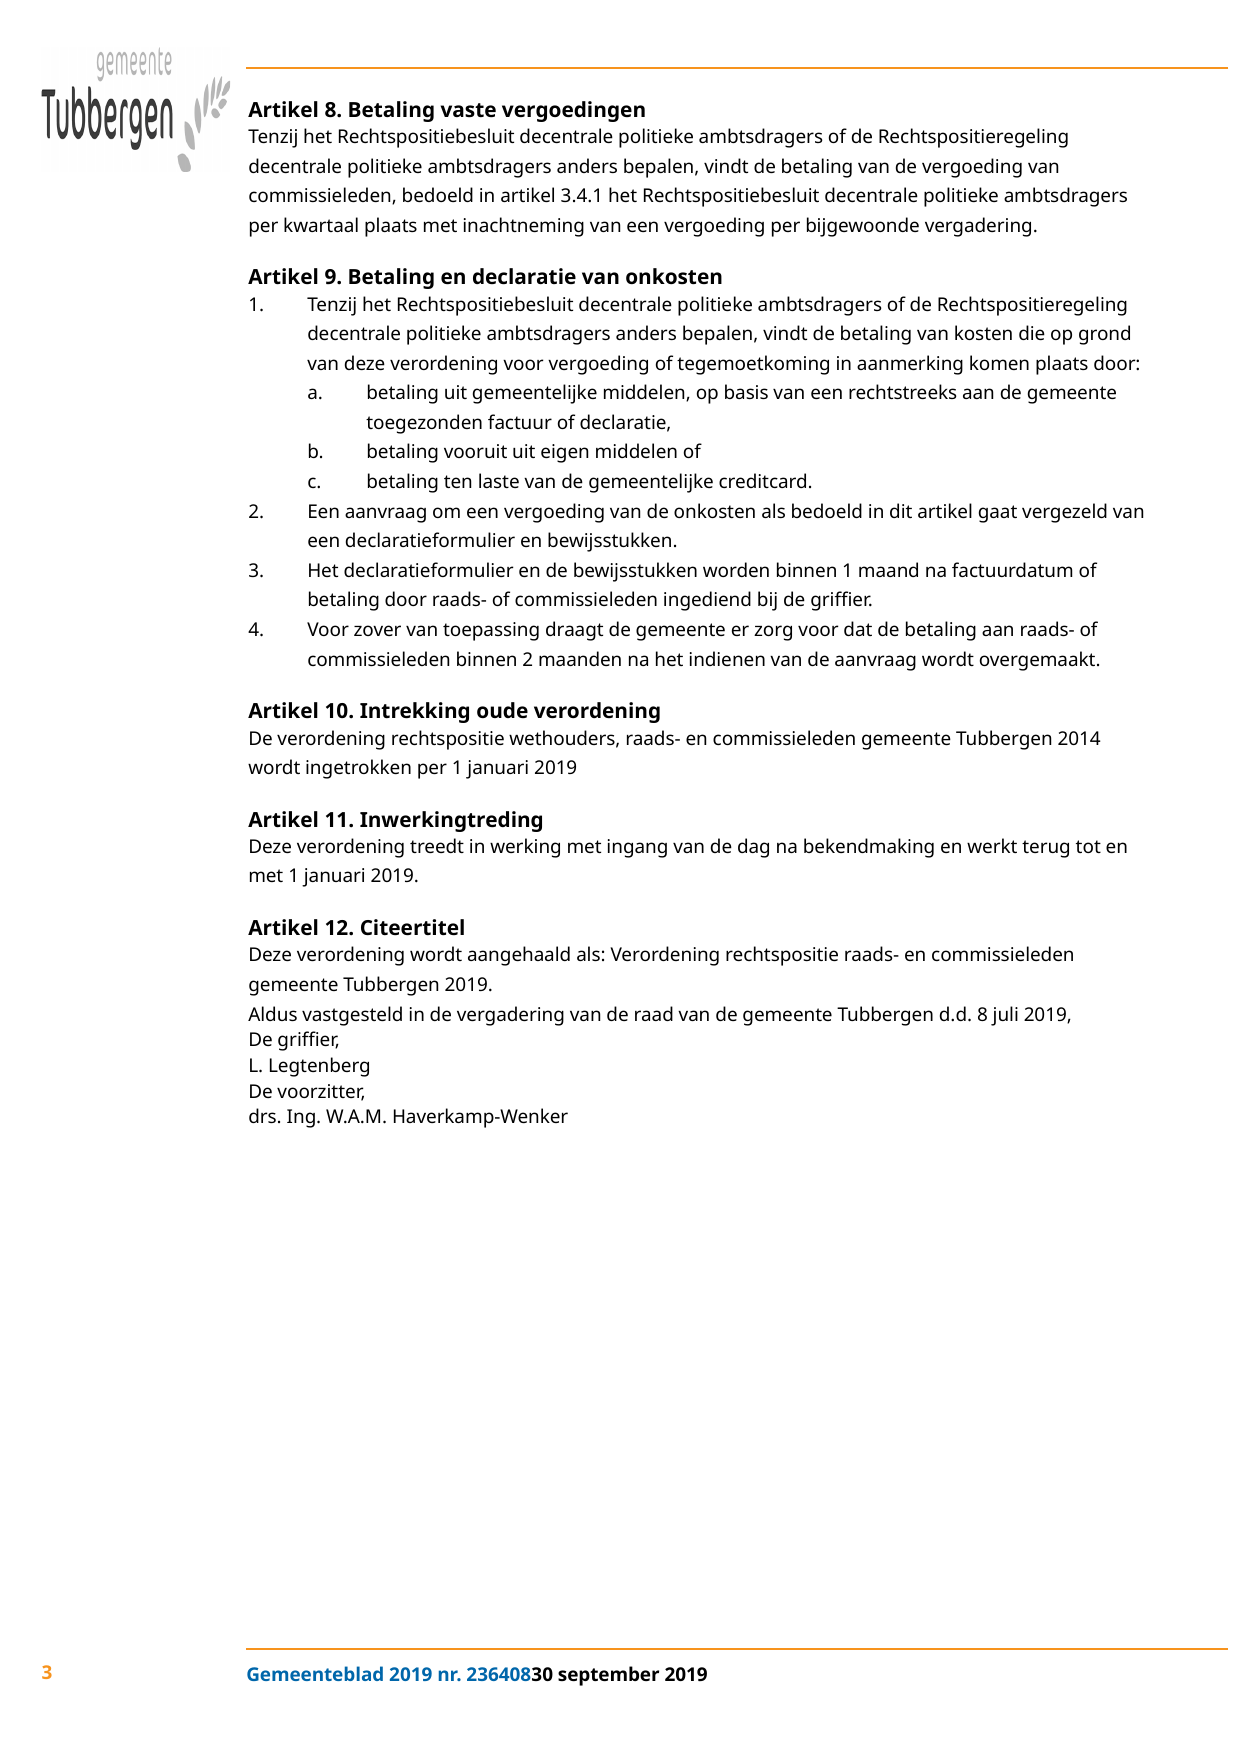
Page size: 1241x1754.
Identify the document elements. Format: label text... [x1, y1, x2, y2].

list Het declaratieformulier en de bewijsstukken worden binnen 1 maand na factuurdatum of betaling door raads- of commissieleden ingediend bij de griffier. [248, 557, 1152, 612]
text Artikel 8. Betaling vaste vergoedingen [248, 95, 1152, 123]
text Deze verordening treedt in werking met ingang van de dag na bekendmaking en werkt terug tot en met 1 januari 2019. [248, 833, 1152, 888]
list Een aanvraag om een vergoeding van de onkosten als bedoeld in dit artikel gaat vergezeld van een declaratieformulier en bewijsstukken. [248, 498, 1152, 553]
text Artikel 9. Betaling en declaratie van onkosten [248, 262, 1152, 291]
text De voorzitter, [248, 1078, 1152, 1104]
text Tenzij het Rechtspositiebesluit decentrale politieke ambtsdragers of de Rechtspositieregeling decentrale politieke ambtsdragers anders bepalen, vindt de betaling van de vergoeding van commissieleden, bedoeld in artikel 3.4.1 het Rechtspositiebesluit decentrale politieke ambtsdragers per kwartaal plaats met inachtneming van een vergoeding per bijgewoonde vergadering. [248, 123, 1152, 238]
list betaling vooruit uit eigen middelen of [307, 439, 1152, 464]
text Aldus vastgesteld in de vergadering van de raad van de gemeente Tubbergen d.d. 8 juli 2019, [248, 1001, 1152, 1026]
list betaling ten laste van de gemeentelijke creditcard. [307, 468, 1152, 494]
text De verordening rechtspositie wethouders, raads- en commissieleden gemeente Tubbergen 2014 wordt ingetrokken per 1 januari 2019 [248, 725, 1152, 780]
picture [41, 47, 231, 172]
list Voor zover van toepassing draagt de gemeente er zorg voor dat de betaling aan raads- of commissieleden binnen 2 maanden na het indienen van de aanvraag wordt overgemaakt. [248, 616, 1152, 672]
text Artikel 10. Intrekking oude verordening [248, 696, 1152, 725]
text Artikel 12. Citeertitel [248, 913, 1152, 942]
text L. Legtenberg [248, 1052, 1152, 1078]
list betaling uit gemeentelijke middelen, op basis van een rechtstreeks aan de gemeente toegezonden factuur of declaratie, [307, 379, 1152, 435]
text Artikel 11. Inwerkingtreding [248, 805, 1152, 833]
text drs. Ing. W.A.M. Haverkamp-Wenker [248, 1104, 1152, 1129]
text Deze verordening wordt aangehaald als: Verordening rechtspositie raads- en commissieleden gemeente Tubbergen 2019. [248, 942, 1152, 997]
list Tenzij het Rechtspositiebesluit decentrale politieke ambtsdragers of de Rechtspositieregeling decentrale politieke ambtsdragers anders bepalen, vindt de betaling van kosten die op grond van deze verordening voor vergoeding of tegemoetkoming in aanmerking komen plaats door: [248, 291, 1152, 376]
text De griffier, [248, 1026, 1152, 1052]
